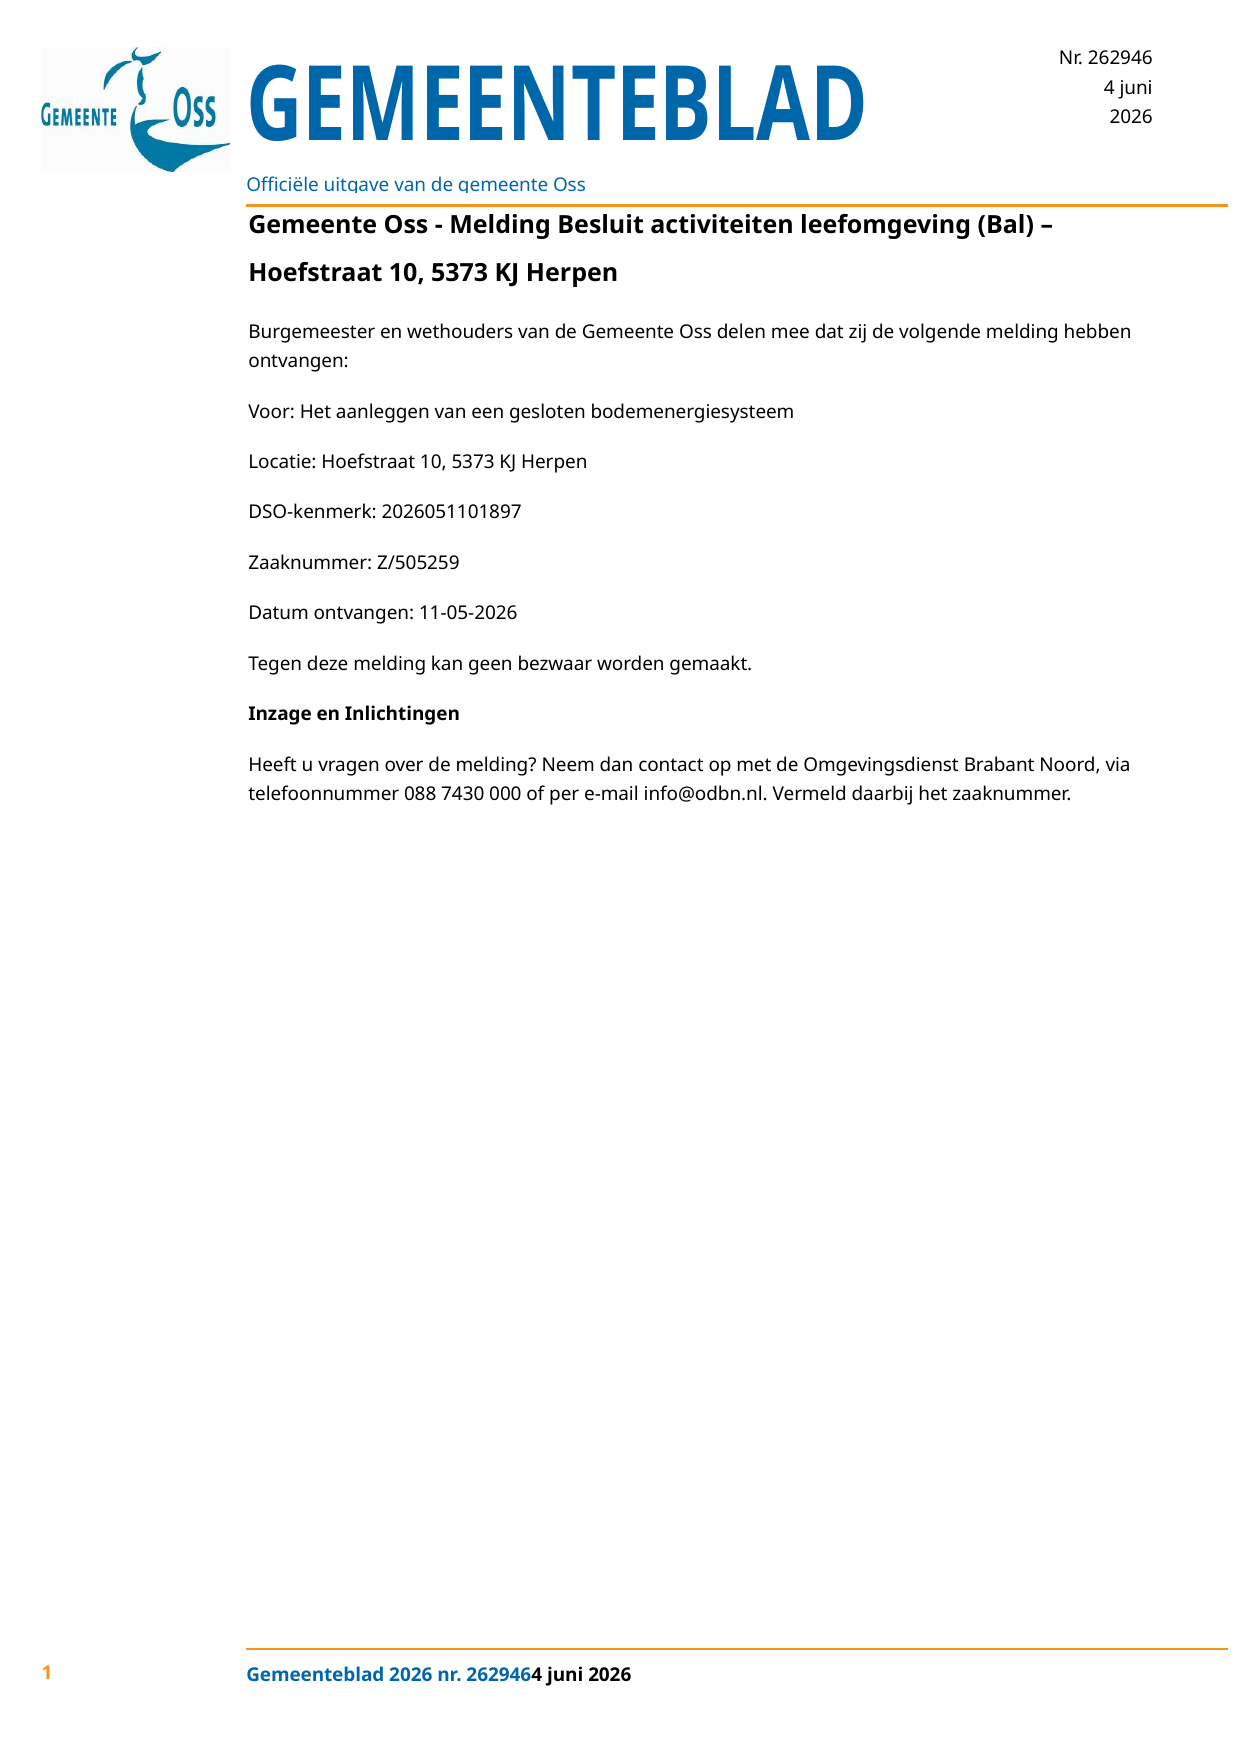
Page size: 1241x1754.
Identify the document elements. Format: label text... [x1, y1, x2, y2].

text Zaaknummer: Z/505259 [248, 549, 1152, 575]
text Gemeente Oss - Melding Besluit activiteiten leefomgeving (Bal) – Hoefstraat 10, 5373 KJ Herpen [248, 207, 1152, 288]
text Inzage en Inlichtingen [248, 700, 1152, 726]
text Datum ontvangen: 11-05-2026 [248, 599, 1152, 625]
text Voor: Het aanleggen van een gesloten bodemenergiesysteem [248, 398, 1152, 424]
text Tegen deze melding kan geen bezwaar worden gemaakt. [248, 650, 1152, 676]
text Heeft u vragen over de melding? Neem dan contact op met de Omgevingsdienst Brabant Noord, via telefoonnummer 088 7430 000 of per e-mail info@odbn.nl. Vermeld daarbij het zaaknummer. [248, 751, 1152, 806]
text Locatie: Hoefstraat 10, 5373 KJ Herpen [248, 448, 1152, 474]
text Burgemeester en wethouders van de Gemeente Oss delen mee dat zij de volgende melding hebben ontvangen: [248, 318, 1152, 373]
text DSO-kenmerk: 2026051101897 [248, 499, 1152, 524]
picture [41, 47, 231, 172]
